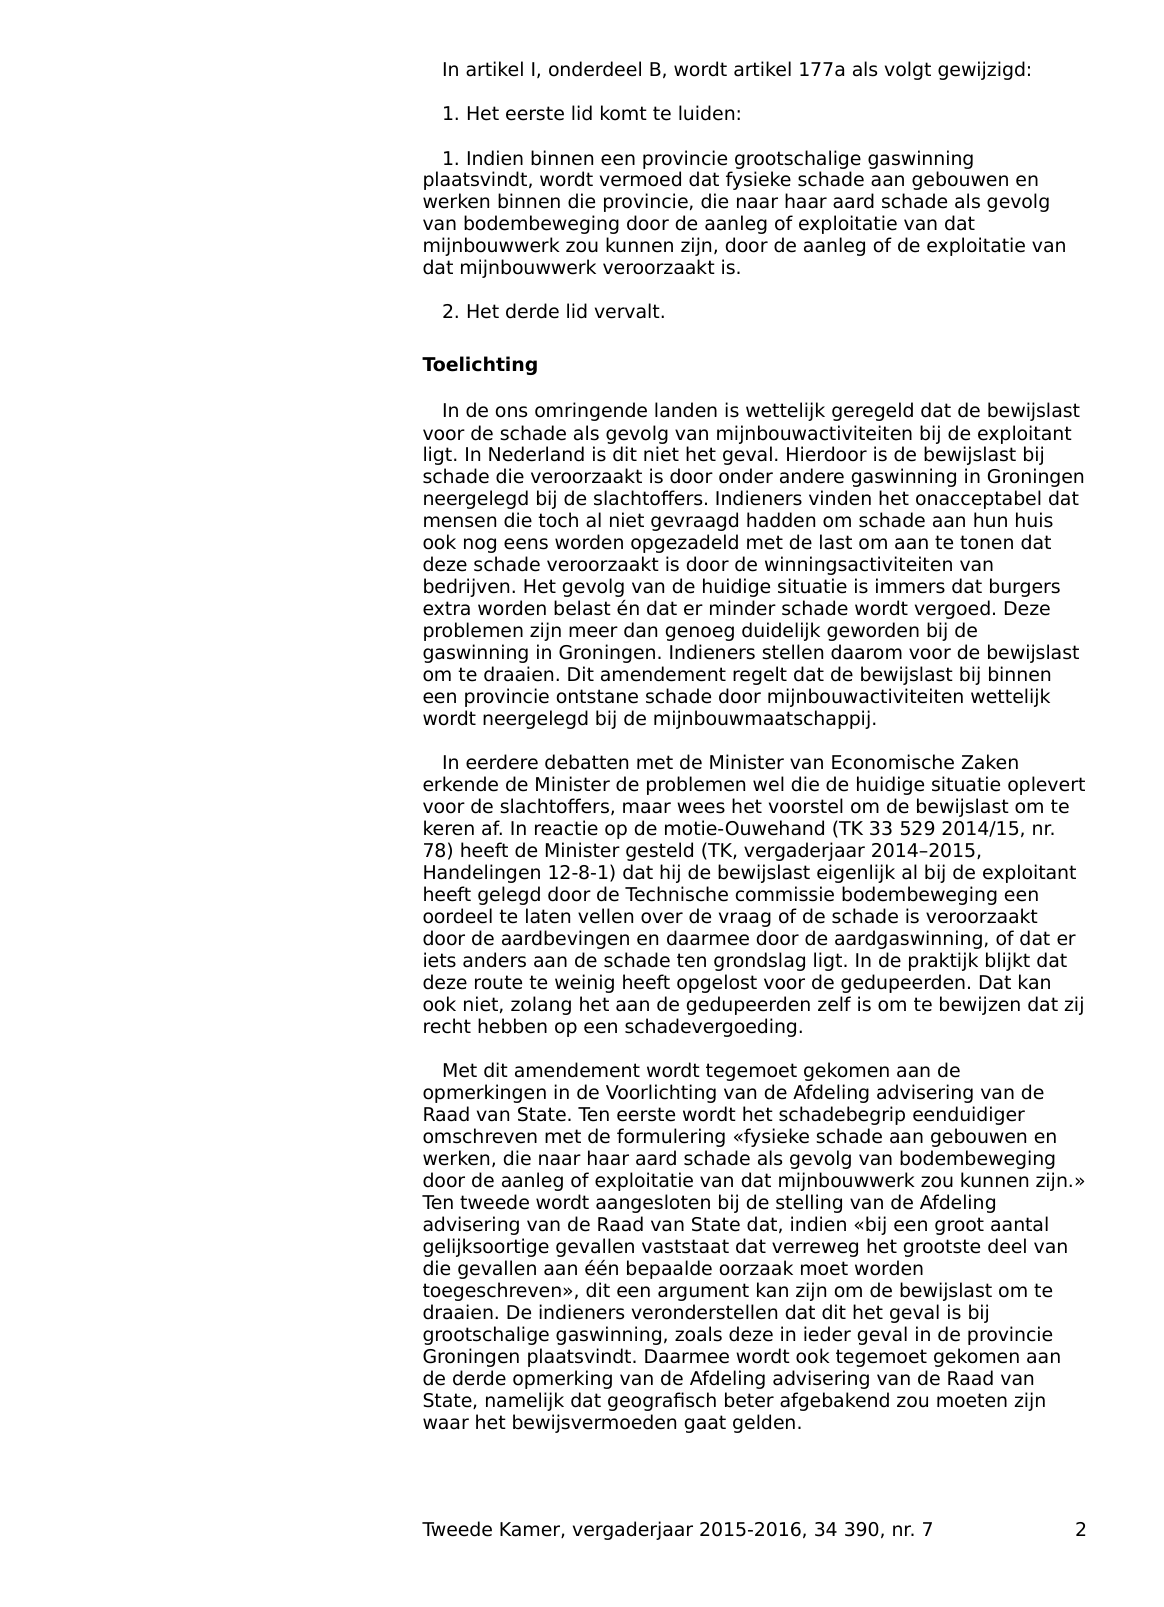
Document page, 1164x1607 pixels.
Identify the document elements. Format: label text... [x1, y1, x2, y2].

text In eerdere debatten met de Minister van Economische Zaken erkende de Minister de problemen wel die de huidige situatie oplevert voor de slachtoffers, maar wees het voorstel om de bewijslast om te keren af. In reactie op de motie-Ouwehand (TK 33 529 2014/15, nr. 78) heeft de Minister gesteld (TK, vergaderjaar 2014–2015, Handelingen 12-8-1) dat hij de bewijslast eigenlijk al bij de exploitant heeft gelegd door de Technische commissie bodembeweging een oordeel te laten vellen over de vraag of de schade is veroorzaakt door de aardbevingen en daarmee door de aardgaswinning, of dat er iets anders aan de schade ten grondslag ligt. In de praktijk blijkt dat deze route te weinig heeft opgelost voor de gedupeerden. Dat kan ook niet, zolang het aan de gedupeerden zelf is om te bewijzen dat zij recht hebben op een schadevergoeding. [422, 752, 1087, 1038]
text 2. Het derde lid vervalt. [422, 301, 1087, 323]
text 1. Het eerste lid komt te luiden: [422, 103, 1087, 125]
text In de ons omringende landen is wettelijk geregeld dat de bewijslast voor de schade als gevolg van mijnbouwactiviteiten bij de exploitant ligt. In Nederland is dit niet het geval. Hierdoor is de bewijslast bij schade die veroorzaakt is door onder andere gaswinning in Groningen neergelegd bij de slachtoffers. Indieners vinden het onacceptabel dat mensen die toch al niet gevraagd hadden om schade aan hun huis ook nog eens worden opgezadeld met de last om aan te tonen dat deze schade veroorzaakt is door de winningsactiviteiten van bedrijven. Het gevolg van de huidige situatie is immers dat burgers extra worden belast én dat er minder schade wordt vergoed. Deze problemen zijn meer dan genoeg duidelijk geworden bij de gaswinning in Groningen. Indieners stellen daarom voor de bewijslast om te draaien. Dit amendement regelt dat de bewijslast bij binnen een provincie ontstane schade door mijnbouwactiviteiten wettelijk wordt neergelegd bij de mijnbouwmaatschappij. [422, 400, 1087, 730]
subtitle Toelichting [422, 353, 1087, 375]
text 1. Indien binnen een provincie grootschalige gaswinning plaatsvindt, wordt vermoed dat fysieke schade aan gebouwen en werken binnen die provincie, die naar haar aard schade als gevolg van bodembeweging door de aanleg of exploitatie van dat mijnbouwwerk zou kunnen zijn, door de aanleg of de exploitatie van dat mijnbouwwerk veroorzaakt is. [422, 147, 1087, 279]
text In artikel I, onderdeel B, wordt artikel 177a als volgt gewijzigd: [422, 59, 1087, 81]
text Met dit amendement wordt tegemoet gekomen aan de opmerkingen in de Voorlichting van de Afdeling advisering van de Raad van State. Ten eerste wordt het schadebegrip eenduidiger omschreven met de formulering «fysieke schade aan gebouwen en werken, die naar haar aard schade als gevolg van bodembeweging door de aanleg of exploitatie van dat mijnbouwwerk zou kunnen zijn.» Ten tweede wordt aangesloten bij de stelling van de Afdeling advisering van de Raad van State dat, indien «bij een groot aantal gelijksoortige gevallen vaststaat dat verreweg het grootste deel van die gevallen aan één bepaalde oorzaak moet worden toegeschreven», dit een argument kan zijn om de bewijslast om te draaien. De indieners veronderstellen dat dit het geval is bij grootschalige gaswinning, zoals deze in ieder geval in de provincie Groningen plaatsvindt. Daarmee wordt ook tegemoet gekomen aan de derde opmerking van de Afdeling advisering van de Raad van State, namelijk dat geografisch beter afgebakend zou moeten zijn waar het bewijsvermoeden gaat gelden. [422, 1060, 1087, 1434]
